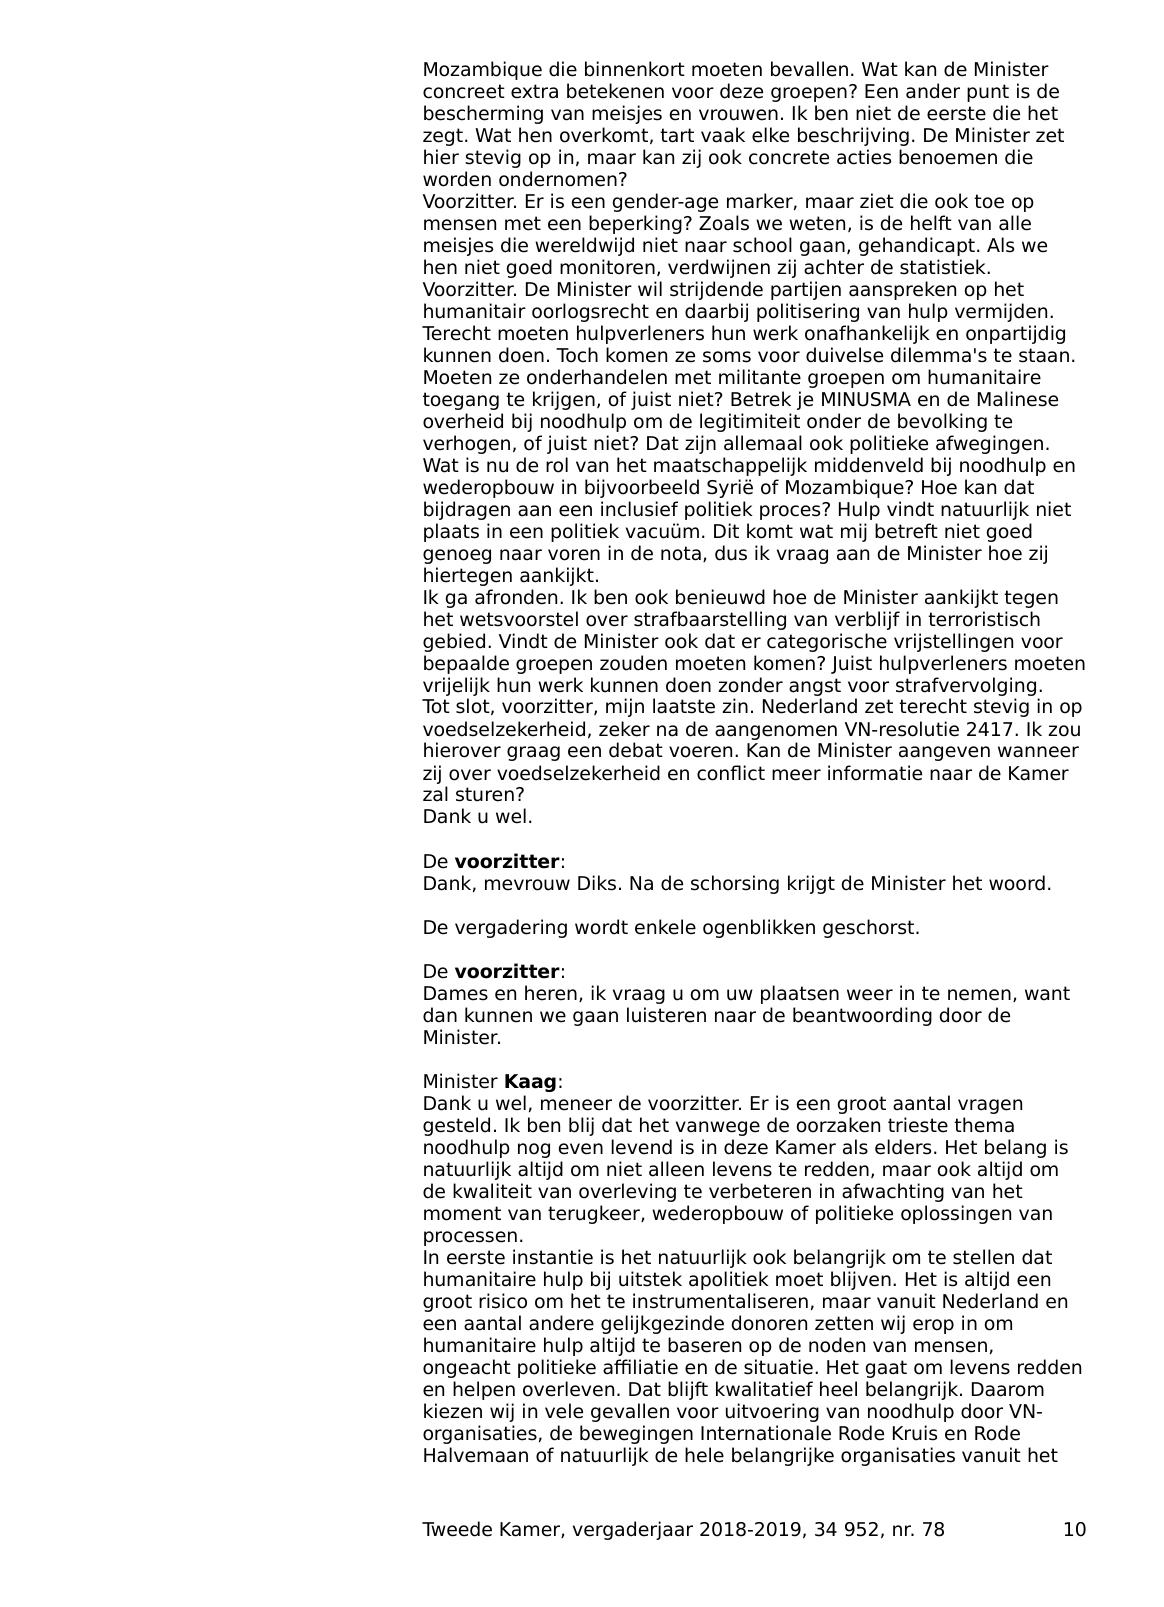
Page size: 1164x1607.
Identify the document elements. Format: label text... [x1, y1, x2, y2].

text Dames en heren, ik vraag u om uw plaatsen weer in te nemen, want dan kunnen we gaan luisteren naar de beantwoording door de Minister. [422, 983, 1087, 1049]
text In eerste instantie is het natuurlijk ook belangrijk om te stellen dat humanitaire hulp bij uitstek apolitiek moet blijven. Het is altijd een groot risico om het te instrumentaliseren, maar vanuit Nederland en een aantal andere gelijkgezinde donoren zetten wij erop in om humanitaire hulp altijd te baseren op de noden van mensen, ongeacht politieke affiliatie en de situatie. Het gaat om levens redden en helpen overleven. Dat blijft kwalitatief heel belangrijk. Daarom kiezen wij in vele gevallen voor uitvoering van noodhulp door VN-organisaties, de bewegingen Internationale Rode Kruis en Rode Halvemaan of natuurlijk de hele belangrijke organisaties vanuit het [422, 1247, 1087, 1467]
text De voorzitter: [422, 851, 1087, 872]
text Voorzitter. De Minister wil strijdende partijen aanspreken op het humanitair oorlogsrecht en daarbij politisering van hulp vermijden. Terecht moeten hulpverleners hun werk onafhankelijk en onpartijdig kunnen doen. Toch komen ze soms voor duivelse dilemma's te staan. Moeten ze onderhandelen met militante groepen om humanitaire toegang te krijgen, of juist niet? Betrek je MINUSMA en de Malinese overheid bij noodhulp om de legitimiteit onder de bevolking te verhogen, of juist niet? Dat zijn allemaal ook politieke afwegingen. Wat is nu de rol van het maatschappelijk middenveld bij noodhulp en wederopbouw in bijvoorbeeld Syrië of Mozambique? Hoe kan dat bijdragen aan een inclusief politiek proces? Hulp vindt natuurlijk niet plaats in een politiek vacuüm. Dit komt wat mij betreft niet goed genoeg naar voren in de nota, dus ik vraag aan de Minister hoe zij hiertegen aankijkt. [422, 279, 1087, 587]
text Ik ga afronden. Ik ben ook benieuwd hoe de Minister aankijkt tegen het wetsvoorstel over strafbaarstelling van verblijf in terroristisch gebied. Vindt de Minister ook dat er categorische vrijstellingen voor bepaalde groepen zouden moeten komen? Juist hulpverleners moeten vrijelijk hun werk kunnen doen zonder angst voor strafvervolging. [422, 587, 1087, 696]
text Minister Kaag: [422, 1071, 1087, 1093]
text Voorzitter. Er is een gender-age marker, maar ziet die ook toe op mensen met een beperking? Zoals we weten, is de helft van alle meisjes die wereldwijd niet naar school gaan, gehandicapt. Als we hen niet goed monitoren, verdwijnen zij achter de statistiek. [422, 191, 1087, 279]
text De voorzitter: [422, 961, 1087, 983]
text De vergadering wordt enkele ogenblikken geschorst. [422, 917, 1087, 939]
text Dank u wel, meneer de voorzitter. Er is een groot aantal vragen gesteld. Ik ben blij dat het vanwege de oorzaken trieste thema noodhulp nog even levend is in deze Kamer als elders. Het belang is natuurlijk altijd om niet alleen levens te redden, maar ook altijd om de kwaliteit van overleving te verbeteren in afwachting van het moment van terugkeer, wederopbouw of politieke oplossingen van processen. [422, 1093, 1087, 1247]
text Dank, mevrouw Diks. Na de schorsing krijgt de Minister het woord. [422, 872, 1087, 894]
text Dank u wel. [422, 806, 1087, 828]
text Tot slot, voorzitter, mijn laatste zin. Nederland zet terecht stevig in op voedselzekerheid, zeker na de aangenomen VN-resolutie 2417. Ik zou hierover graag een debat voeren. Kan de Minister aangeven wanneer zij over voedselzekerheid en conflict meer informatie naar de Kamer zal sturen? [422, 696, 1087, 806]
text Mozambique die binnenkort moeten bevallen. Wat kan de Minister concreet extra betekenen voor deze groepen? Een ander punt is de bescherming van meisjes en vrouwen. Ik ben niet de eerste die het zegt. Wat hen overkomt, tart vaak elke beschrijving. De Minister zet hier stevig op in, maar kan zij ook concrete acties benoemen die worden ondernomen? [422, 59, 1087, 191]
